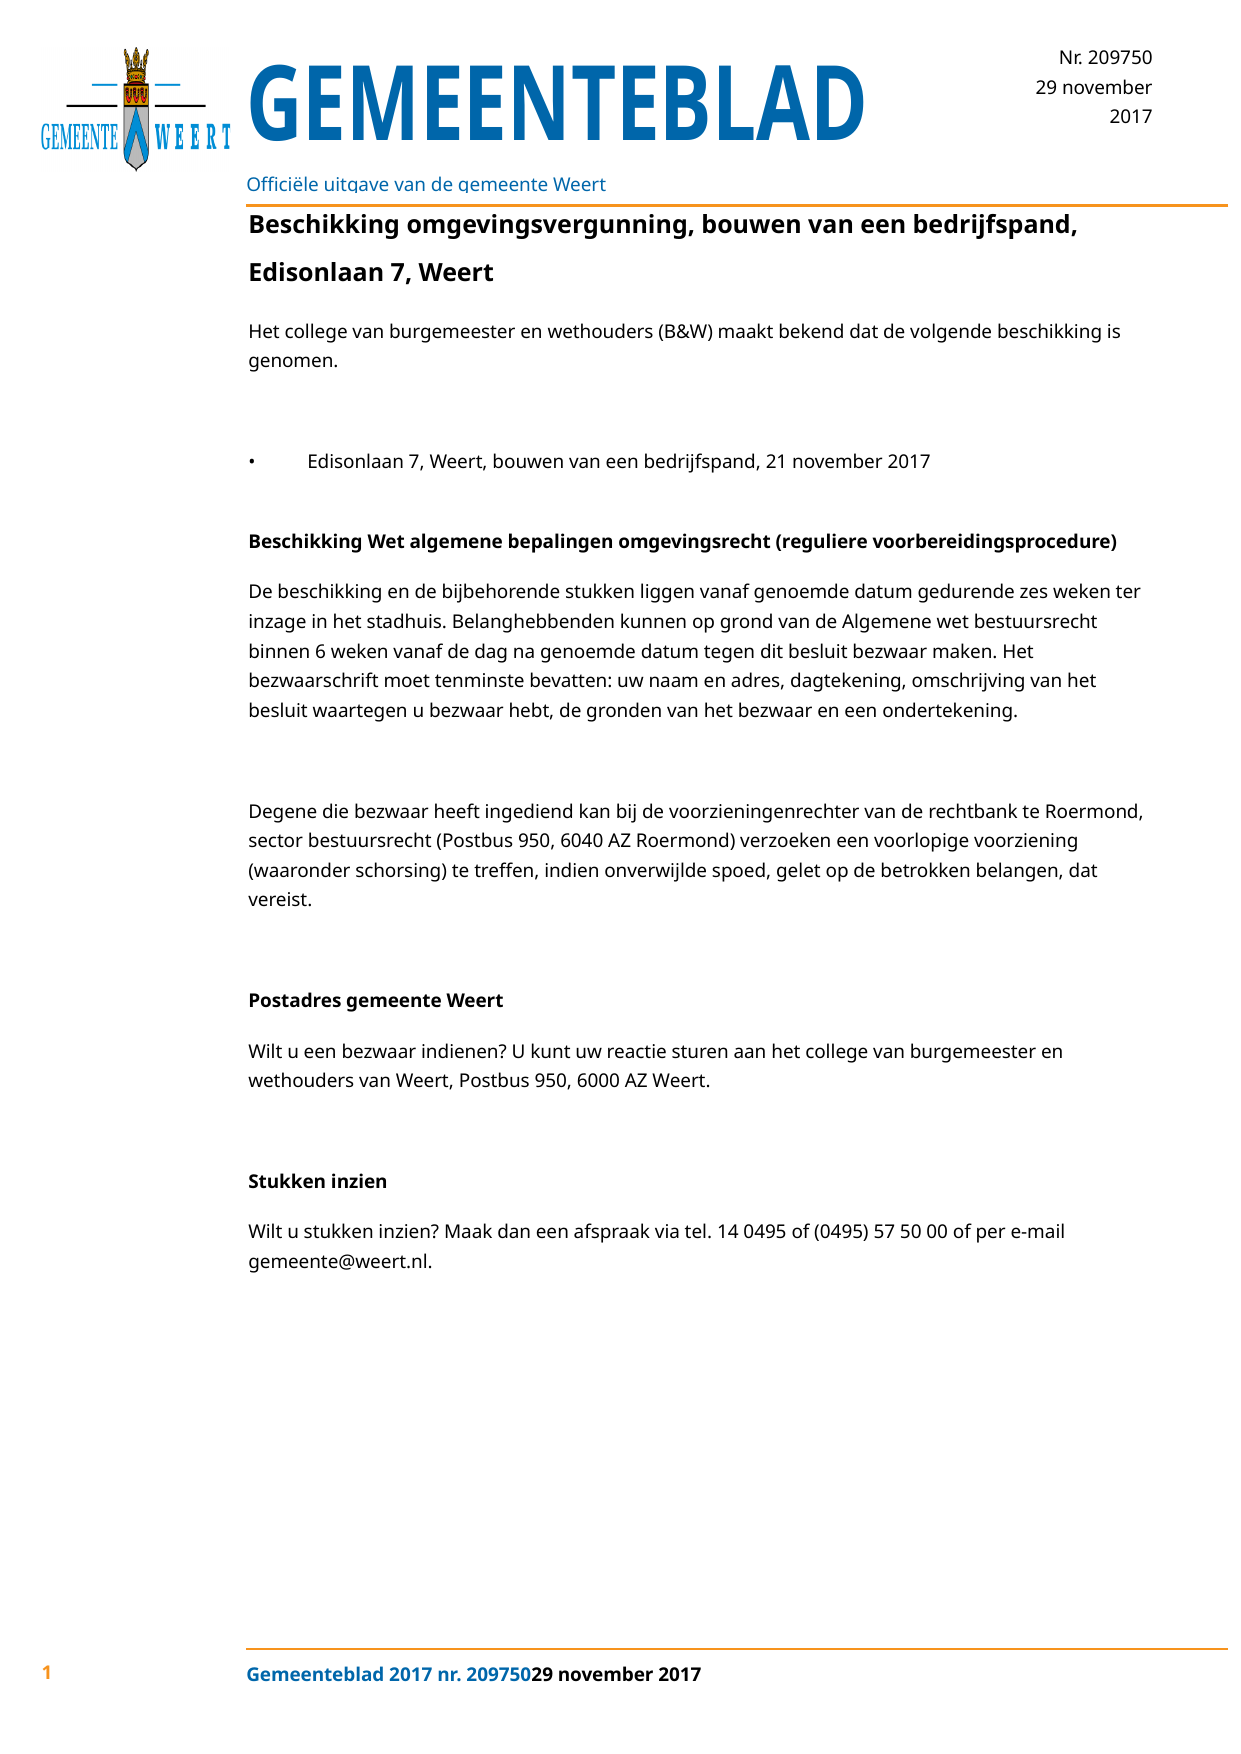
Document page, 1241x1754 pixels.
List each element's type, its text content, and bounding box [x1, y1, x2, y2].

text De beschikking en de bijbehorende stukken liggen vanaf genoemde datum gedurende zes weken ter inzage in het stadhuis. Belanghebbenden kunnen op grond van de Algemene wet bestuursrecht binnen 6 weken vanaf de dag na genoemde datum tegen dit besluit bezwaar maken. Het bezwaarschrift moet tenminste bevatten: uw naam en adres, dagtekening, omschrijving van het besluit waartegen u bezwaar hebt, de gronden van het bezwaar en een ondertekening. [248, 579, 1152, 723]
picture [41, 47, 231, 172]
text Beschikking omgevingsvergunning, bouwen van een bedrijfspand, Edisonlaan 7, Weert [248, 207, 1152, 288]
text Wilt u een bezwaar indienen? U kunt uw reactie sturen aan het college van burgemeester en wethouders van Weert, Postbus 950, 6000 AZ Weert. [248, 1038, 1152, 1093]
text Wilt u stukken inzien? Maak dan een afspraak via tel. 14 0495 of (0495) 57 50 00 of per e-mail gemeente@weert.nl. [248, 1219, 1152, 1274]
text Degene die bezwaar heeft ingediend kan bij de voorzieningenrechter van de rechtbank te Roermond, sector bestuursrecht (Postbus 950, 6040 AZ Roermond) verzoeken een voorlopige voorziening (waaronder schorsing) te treffen, indien onverwijlde spoed, gelet op de betrokken belangen, dat vereist. [248, 798, 1152, 912]
text Stukken inzien [248, 1168, 1152, 1194]
list Edisonlaan 7, Weert, bouwen van een bedrijfspand, 21 november 2017 [248, 448, 1152, 474]
text Postadres gemeente Weert [248, 987, 1152, 1013]
text Het college van burgemeester en wethouders (B&W) maakt bekend dat de volgende beschikking is genomen. [248, 318, 1152, 373]
text Beschikking Wet algemene bepalingen omgevingsrecht (reguliere voorbereidingsprocedure) [248, 528, 1152, 554]
